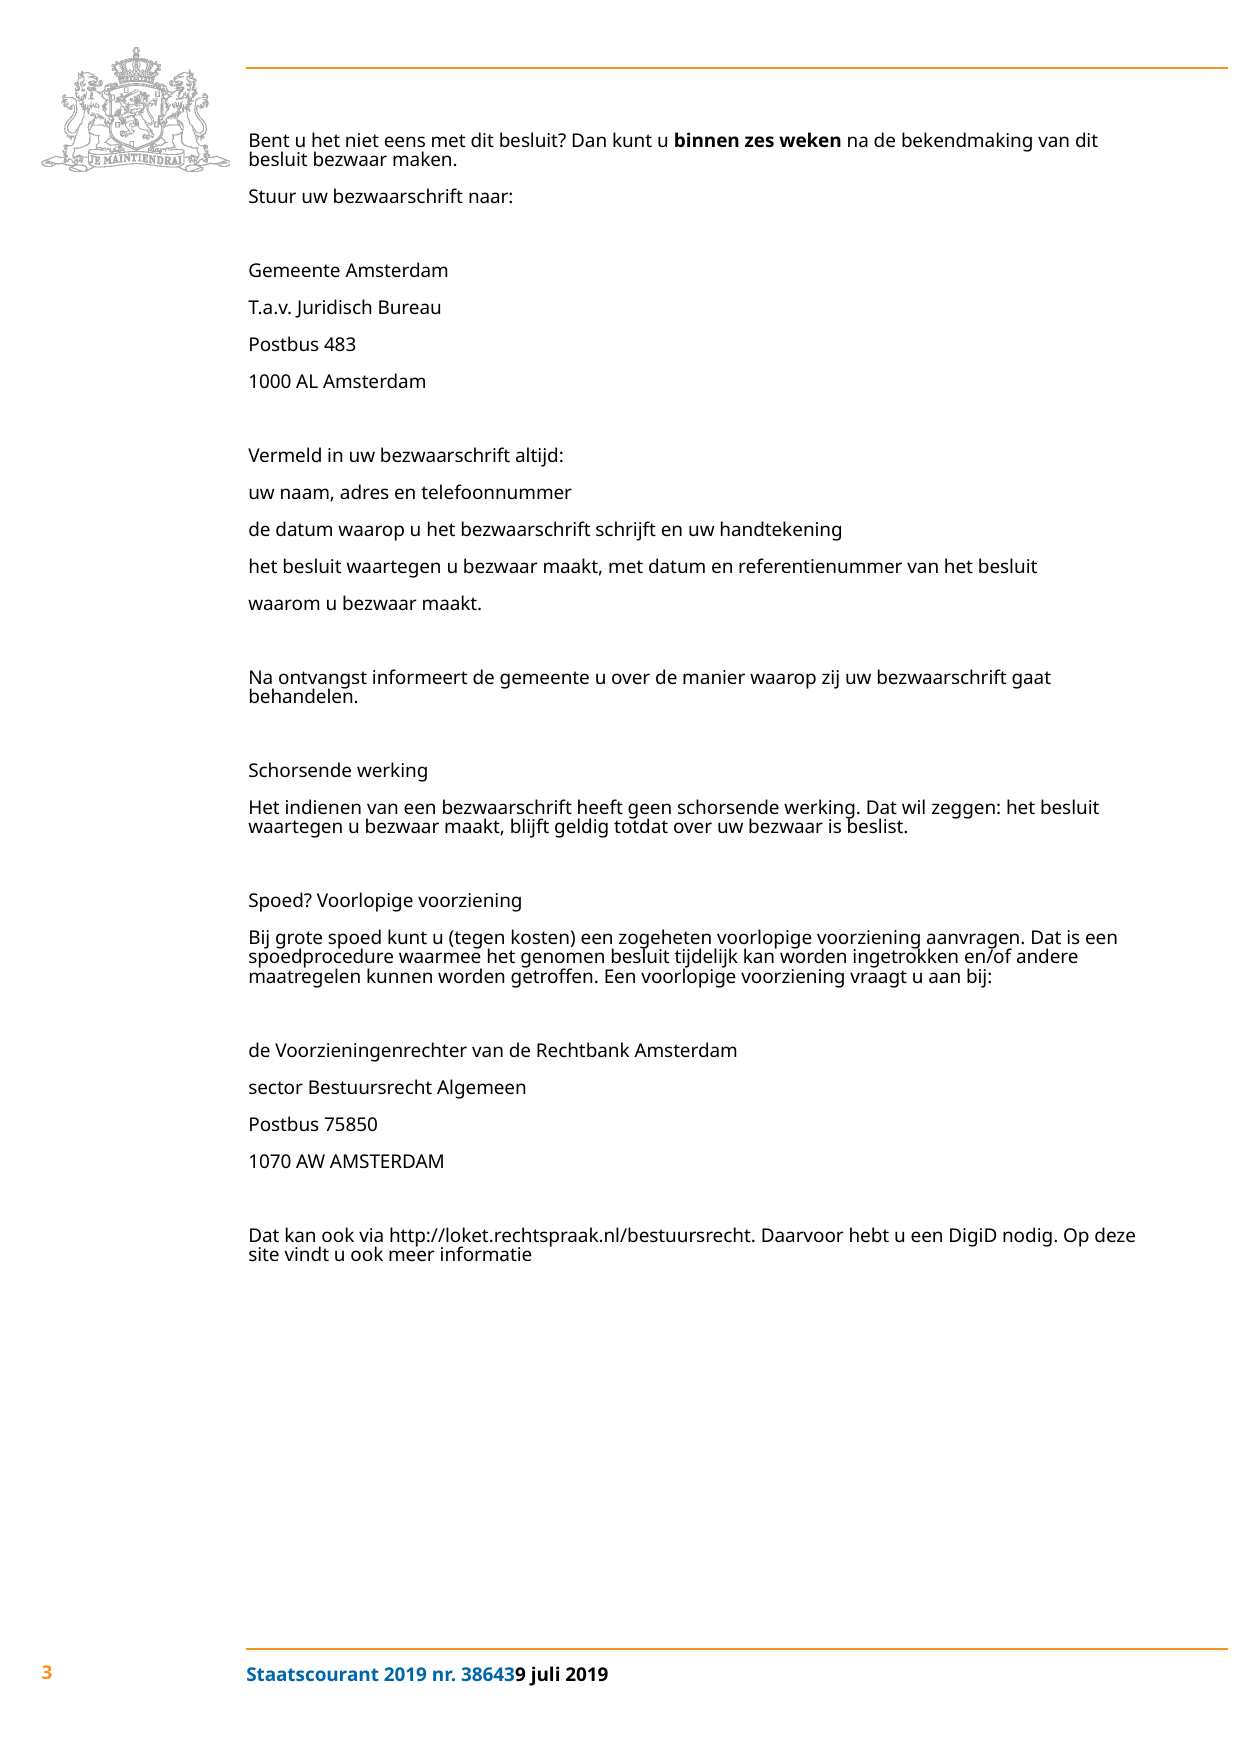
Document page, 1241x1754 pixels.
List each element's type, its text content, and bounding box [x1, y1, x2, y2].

text Het indienen van een bezwaarschrift heeft geen schorsende werking. Dat wil zeggen: het besluit waartegen u bezwaar maakt, blijft geldig totdat over uw bezwaar is beslist. [248, 799, 1152, 837]
text Bij grote spoed kunt u (tegen kosten) een zogeheten voorlopige voorziening aanvragen. Dat is een spoedprocedure waarmee het genomen besluit tijdelijk kan worden ingetrokken en/of andere maatregelen kunnen worden getroffen. Een voorlopige voorziening vraagt u aan bij: [248, 929, 1152, 987]
picture [41, 47, 231, 172]
text uw naam, adres en telefoonnummer [248, 484, 1152, 503]
text Postbus 75850 [248, 1116, 1152, 1135]
text 1000 AL Amsterdam [248, 373, 1152, 392]
text Vermeld in uw bezwaarschrift altijd: [248, 447, 1152, 466]
text 1070 AW AMSTERDAM [248, 1153, 1152, 1172]
text Schorsende werking [248, 762, 1152, 781]
text sector Bestuursrecht Algemeen [248, 1079, 1152, 1098]
text Spoed? Voorlopige voorziening [248, 892, 1152, 911]
text Gemeente Amsterdam [248, 262, 1152, 281]
text Postbus 483 [248, 336, 1152, 355]
text Stuur uw bezwaarschrift naar: [248, 188, 1152, 207]
text het besluit waartegen u bezwaar maakt, met datum en referentienummer van het besluit [248, 558, 1152, 577]
text Dat kan ook via http://loket.rechtspraak.nl/bestuursrecht. Daarvoor hebt u een DigiD nodig. Op deze site vindt u ook meer informatie [248, 1227, 1152, 1265]
text T.a.v. Juridisch Bureau [248, 299, 1152, 318]
text Na ontvangst informeert de gemeente u over de manier waarop zij uw bezwaarschrift gaat behandelen. [248, 669, 1152, 707]
text waarom u bezwaar maakt. [248, 595, 1152, 614]
text Bent u het niet eens met dit besluit? Dan kunt u binnen zes weken na de bekendmaking van dit besluit bezwaar maken. [248, 132, 1152, 170]
text de Voorzieningenrechter van de Rechtbank Amsterdam [248, 1042, 1152, 1061]
text de datum waarop u het bezwaarschrift schrijft en uw handtekening [248, 521, 1152, 540]
